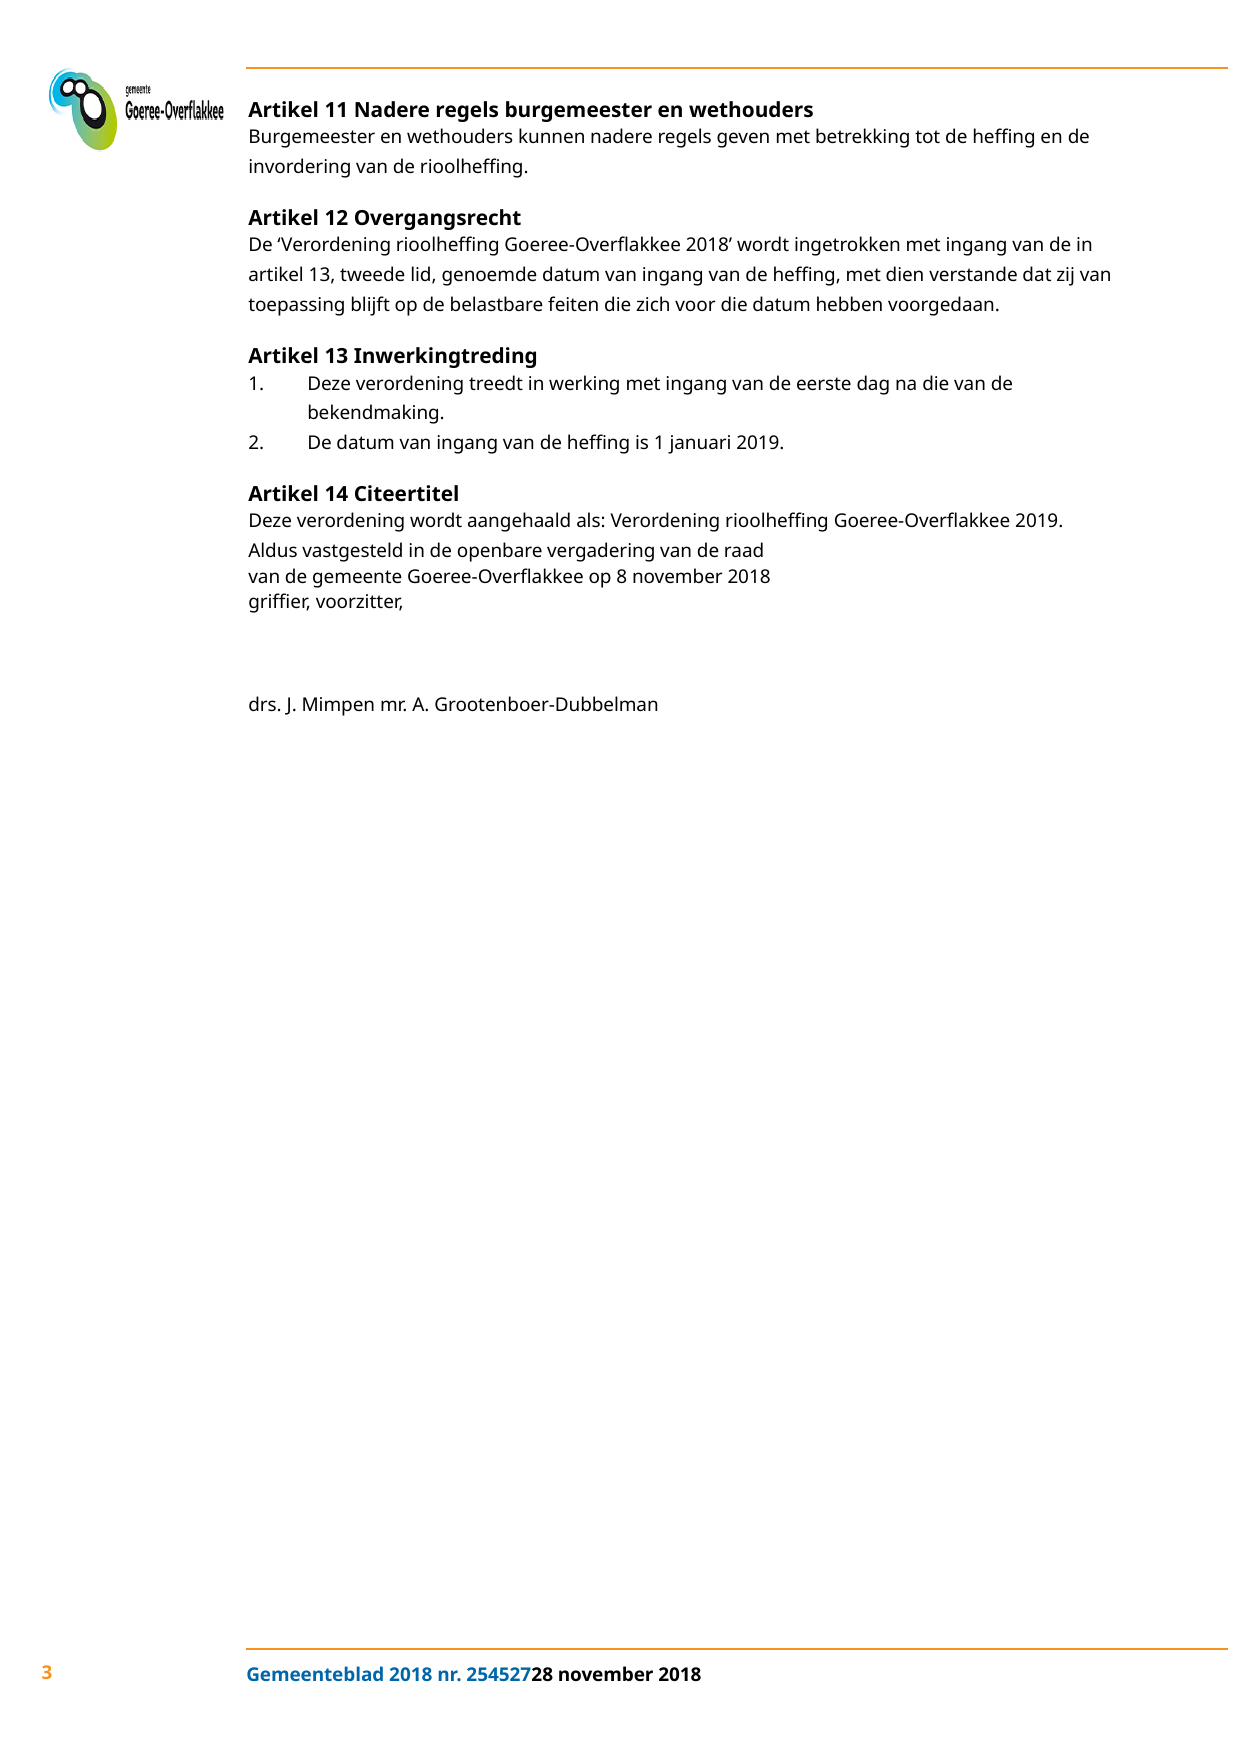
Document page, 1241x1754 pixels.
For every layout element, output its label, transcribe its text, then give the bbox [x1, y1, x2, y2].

text Deze verordening wordt aangehaald als: Verordening rioolheffing Goeree-Overflakkee 2019. [248, 508, 1152, 533]
text Artikel 12 Overgangsrecht [248, 203, 1152, 232]
text Artikel 13 Inwerkingtreding [248, 341, 1152, 370]
text Artikel 11 Nadere regels burgemeester en wethouders [248, 95, 1152, 123]
text griffier, voorzitter, [248, 589, 1152, 614]
picture [41, 47, 231, 172]
text Artikel 14 Citeertitel [248, 479, 1152, 508]
list De datum van ingang van de heffing is 1 januari 2019. [248, 429, 1152, 454]
text De ‘Verordening rioolheffing Goeree-Overflakkee 2018’ wordt ingetrokken met ingang van de in artikel 13, tweede lid, genoemde datum van ingang van de heffing, met dien verstande dat zij van toepassing blijft op de belastbare feiten die zich voor die datum hebben voorgedaan. [248, 232, 1152, 317]
list Deze verordening treedt in werking met ingang van de eerste dag na die van de bekendmaking. [248, 370, 1152, 425]
text drs. J. Mimpen mr. A. Grootenboer-Dubbelman [248, 692, 1152, 717]
text Aldus vastgesteld in de openbare vergadering van de raad [248, 537, 1152, 563]
text van de gemeente Goeree-Overflakkee op 8 november 2018 [248, 563, 1152, 589]
text Burgemeester en wethouders kunnen nadere regels geven met betrekking tot de heffing en de invordering van de rioolheffing. [248, 123, 1152, 178]
